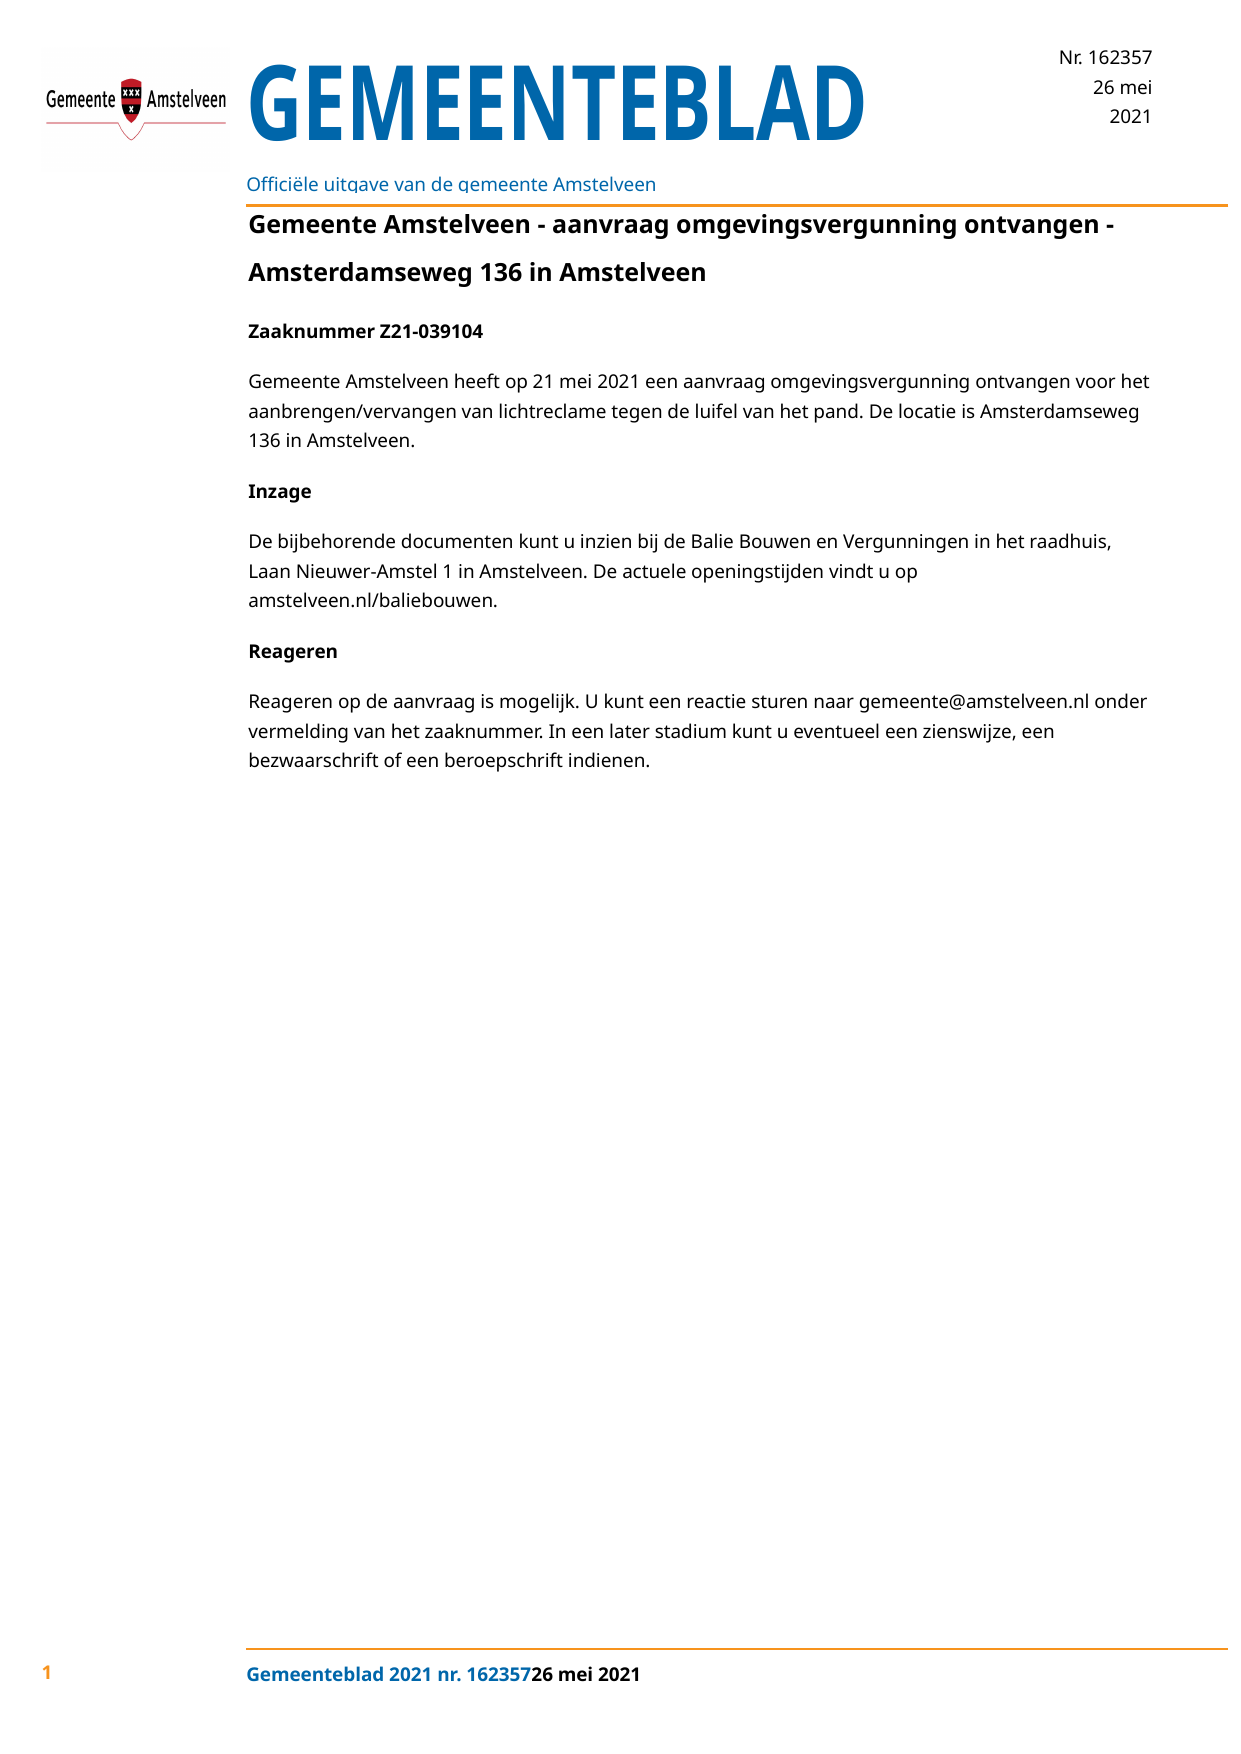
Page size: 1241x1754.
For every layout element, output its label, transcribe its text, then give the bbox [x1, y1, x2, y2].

text Inzage [248, 478, 1152, 504]
text Reageren op de aanvraag is mogelijk. U kunt een reactie sturen naar gemeente@amstelveen.nl onder vermelding van het zaaknummer. In een later stadium kunt u eventueel een zienswijze, een bezwaarschrift of een beroepschrift indienen. [248, 688, 1152, 773]
text Gemeente Amstelveen - aanvraag omgevingsvergunning ontvangen - Amsterdamseweg 136 in Amstelveen [248, 207, 1152, 288]
text Reageren [248, 638, 1152, 664]
picture [41, 47, 231, 172]
text De bijbehorende documenten kunt u inzien bij de Balie Bouwen en Vergunningen in het raadhuis, Laan Nieuwer-Amstel 1 in Amstelveen. De actuele openingstijden vindt u op amstelveen.nl/baliebouwen. [248, 528, 1152, 613]
text Zaaknummer Z21-039104 [248, 318, 1152, 344]
text Gemeente Amstelveen heeft op 21 mei 2021 een aanvraag omgevingsvergunning ontvangen voor het aanbrengen/vervangen van lichtreclame tegen de luifel van het pand. De locatie is Amsterdamseweg 136 in Amstelveen. [248, 368, 1152, 453]
